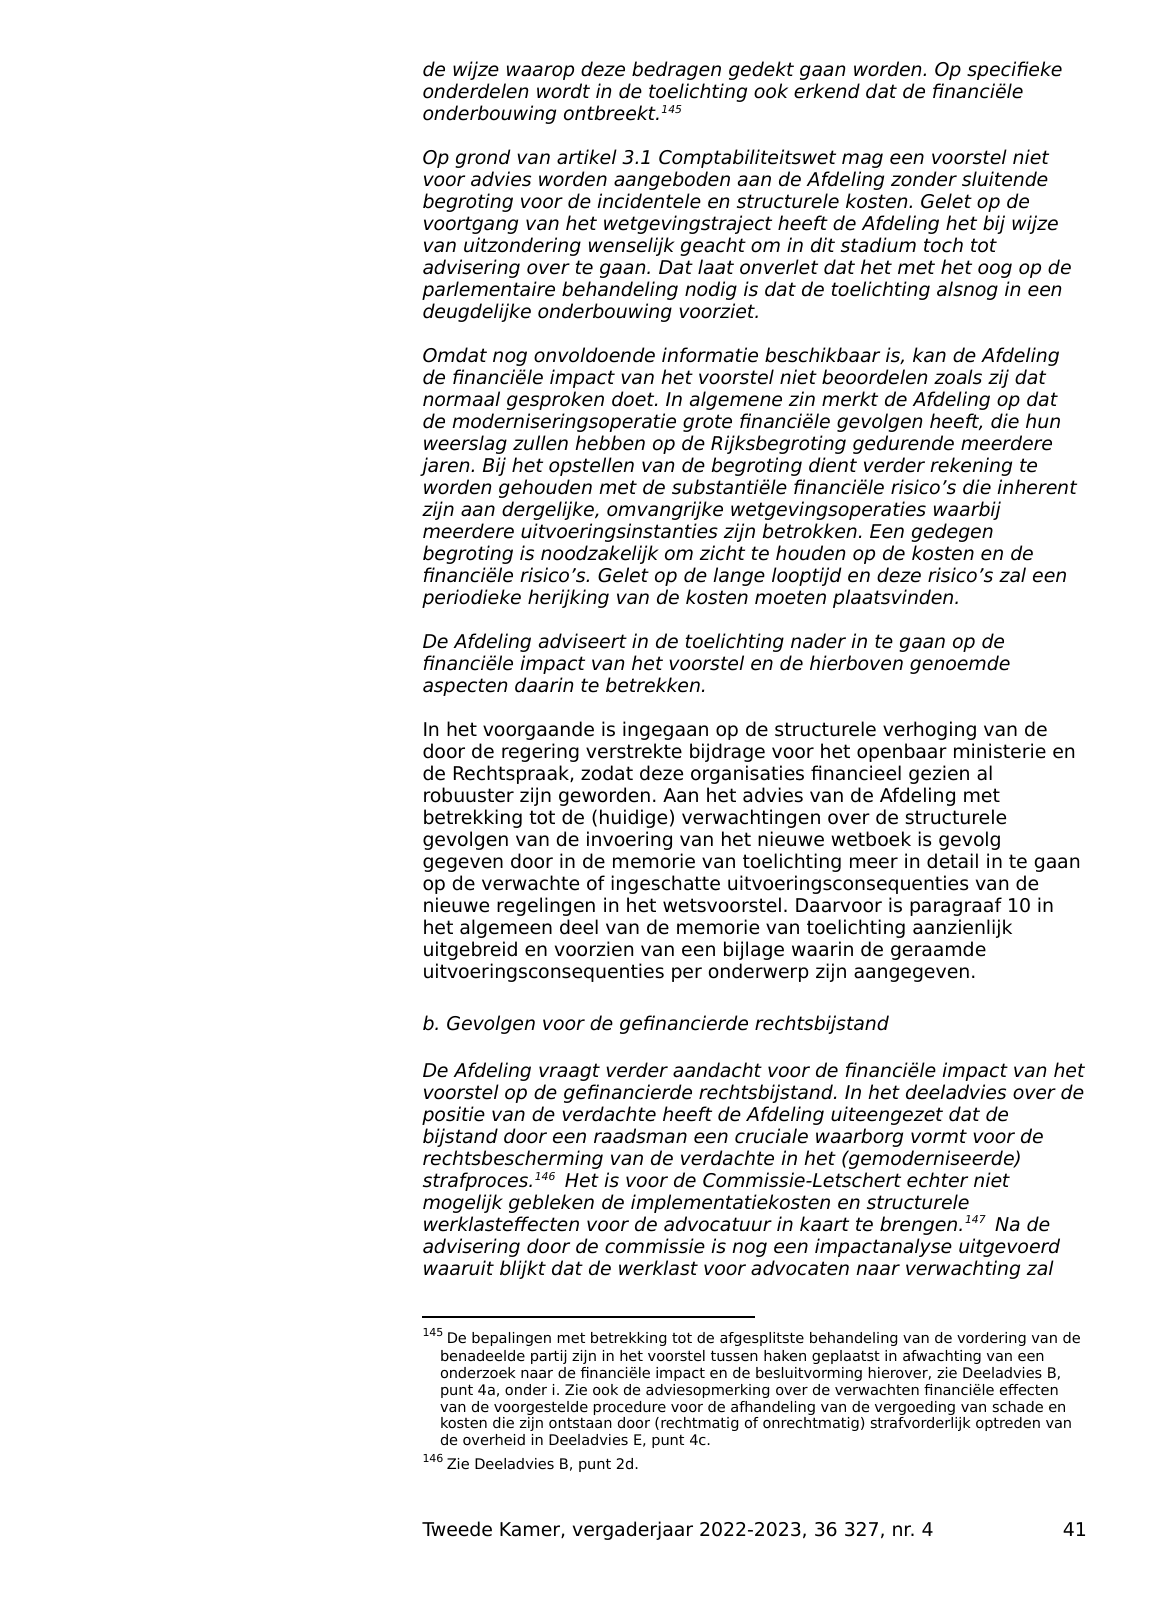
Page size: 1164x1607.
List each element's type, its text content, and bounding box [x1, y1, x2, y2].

text De bepalingen met betrekking tot de afgesplitste behandeling van de vordering van de benadeelde partij zijn in het voorstel tussen haken geplaatst in afwachting van een onderzoek naar de financiële impact en de besluitvorming hierover, zie Deeladvies B, punt 4a, onder i. Zie ook de adviesopmerking over de verwachten financiële effecten van de voorgestelde procedure voor de afhandeling van de vergoeding van schade en kosten die zijn ontstaan door (rechtmatig of onrechtmatig) strafvorderlijk optreden van de overheid in Deeladvies E, punt 4c. [422, 1326, 1087, 1449]
text Zie Deeladvies B, punt 2d. [422, 1452, 1087, 1474]
text De Afdeling adviseert in de toelichting nader in te gaan op de financiële impact van het voorstel en de hierboven genoemde aspecten daarin te betrekken. [422, 631, 1087, 697]
text In het voorgaande is ingegaan op de structurele verhoging van de door de regering verstrekte bijdrage voor het openbaar ministerie en de Rechtspraak, zodat deze organisaties financieel gezien al robuuster zijn geworden. Aan het advies van de Afdeling met betrekking tot de (huidige) verwachtingen over de structurele gevolgen van de invoering van het nieuwe wetboek is gevolg gegeven door in de memorie van toelichting meer in detail in te gaan op de verwachte of ingeschatte uitvoeringsconsequenties van de nieuwe regelingen in het wetsvoorstel. Daarvoor is paragraaf 10 in het algemeen deel van de memorie van toelichting aanzienlijk uitgebreid en voorzien van een bijlage waarin de geraamde uitvoeringsconsequenties per onderwerp zijn aangegeven. [422, 719, 1087, 983]
text De Afdeling vraagt verder aandacht voor de financiële impact van het voorstel op de gefinancierde rechtsbijstand. In het deeladvies over de positie van de verdachte heeft de Afdeling uiteengezet dat de bijstand door een raadsman een cruciale waarborg vormt voor de rechtsbescherming van de verdachte in het (gemoderniseerde) strafproces. Het is voor de Commissie-Letschert echter niet mogelijk gebleken de implementatiekosten en structurele werklasteffecten voor de advocatuur in kaart te brengen. Na de advisering door de commissie is nog een impactanalyse uitgevoerd waaruit blijkt dat de werklast voor advocaten naar verwachting zal [422, 1060, 1087, 1280]
text Op grond van artikel 3.1 Comptabiliteitswet mag een voorstel niet voor advies worden aangeboden aan de Afdeling zonder sluitende begroting voor de incidentele en structurele kosten. Gelet op de voortgang van het wetgevingstraject heeft de Afdeling het bij wijze van uitzondering wenselijk geacht om in dit stadium toch tot advisering over te gaan. Dat laat onverlet dat het met het oog op de parlementaire behandeling nodig is dat de toelichting alsnog in een deugdelijke onderbouwing voorziet. [422, 147, 1087, 323]
subtitle b. Gevolgen voor de gefinancierde rechtsbijstand [422, 1013, 1087, 1035]
text de wijze waarop deze bedragen gedekt gaan worden. Op specifieke onderdelen wordt in de toelichting ook erkend dat de financiële onderbouwing ontbreekt. [422, 59, 1087, 125]
text Omdat nog onvoldoende informatie beschikbaar is, kan de Afdeling de financiële impact van het voorstel niet beoordelen zoals zij dat normaal gesproken doet. In algemene zin merkt de Afdeling op dat de moderniseringsoperatie grote financiële gevolgen heeft, die hun weerslag zullen hebben op de Rijksbegroting gedurende meerdere jaren. Bij het opstellen van de begroting dient verder rekening te worden gehouden met de substantiële financiële risico’s die inherent zijn aan dergelijke, omvangrijke wetgevingsoperaties waarbij meerdere uitvoeringsinstanties zijn betrokken. Een gedegen begroting is noodzakelijk om zicht te houden op de kosten en de financiële risico’s. Gelet op de lange looptijd en deze risico’s zal een periodieke herijking van de kosten moeten plaatsvinden. [422, 345, 1087, 609]
